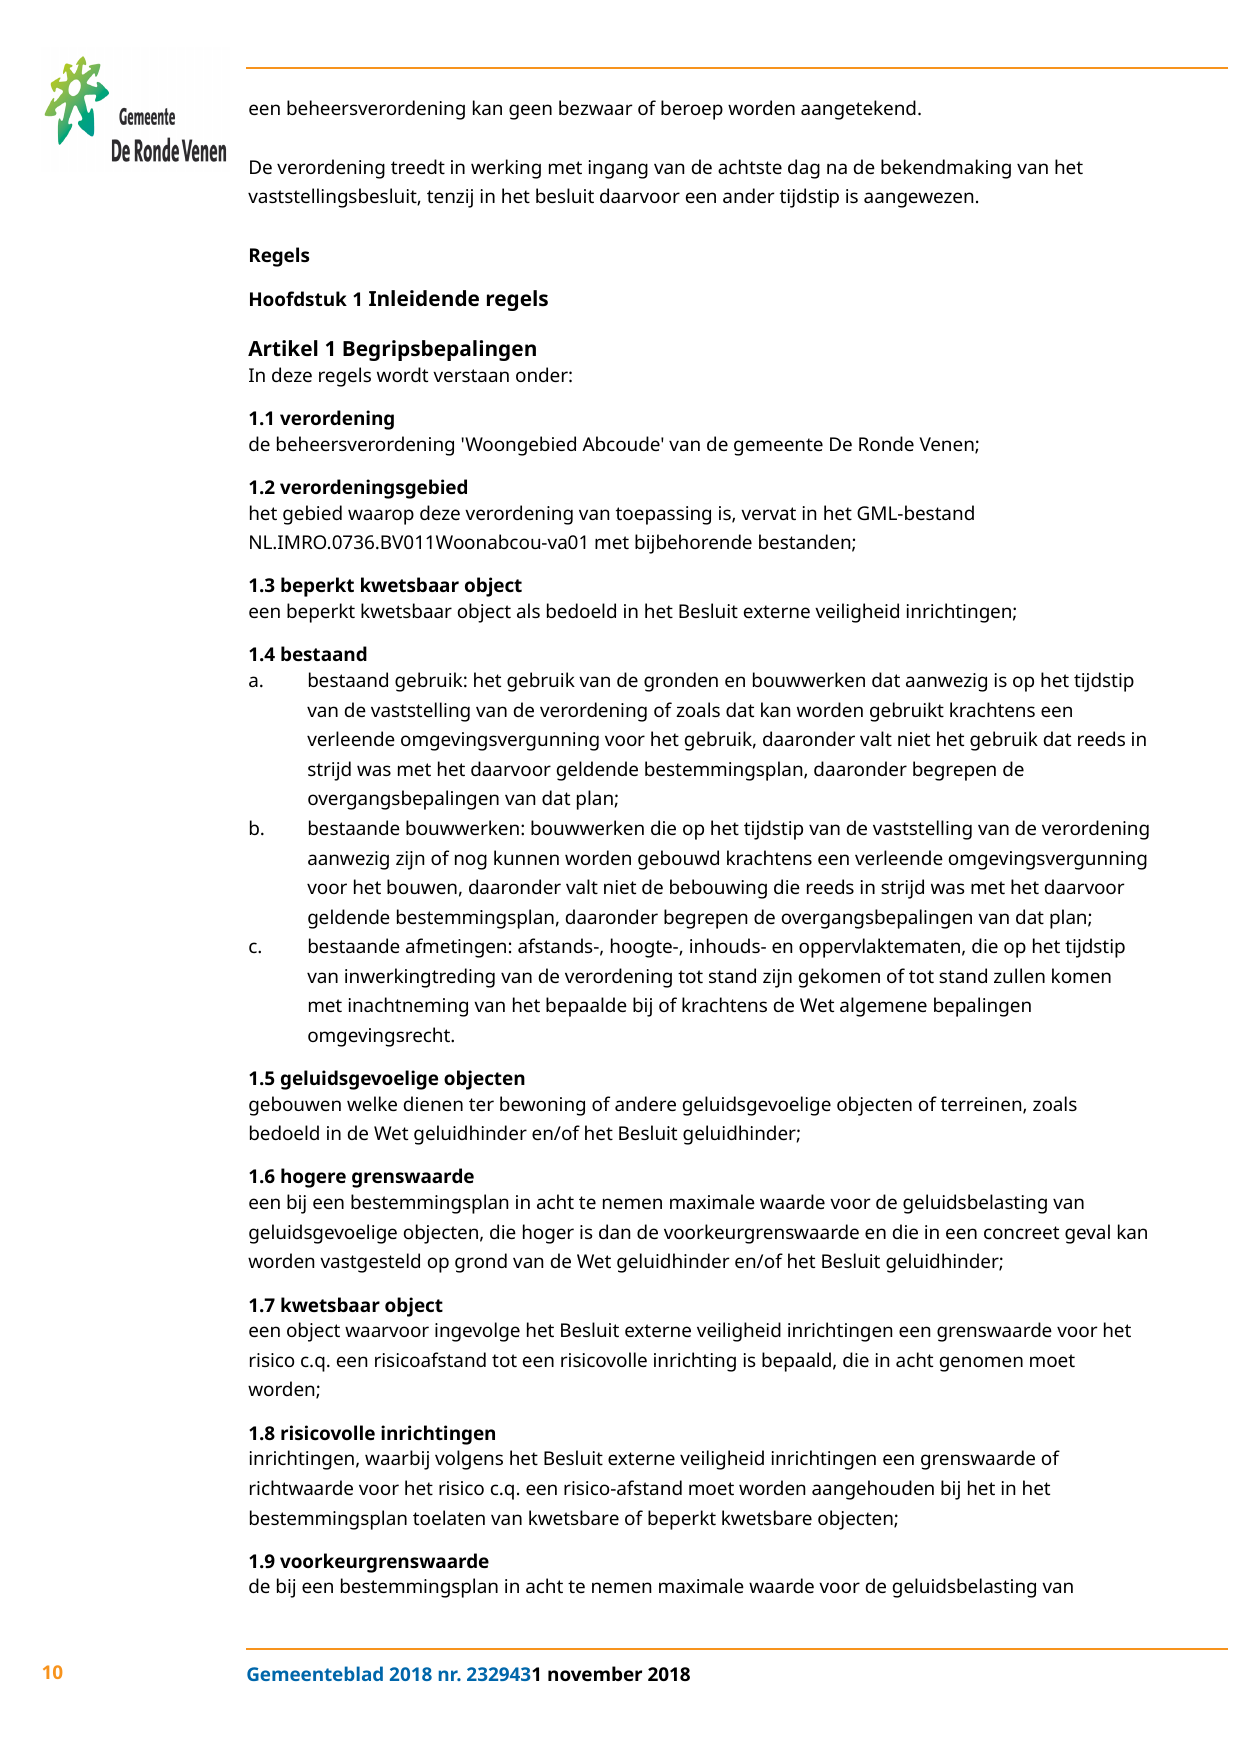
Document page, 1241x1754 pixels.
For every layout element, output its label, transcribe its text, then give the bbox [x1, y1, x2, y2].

text 1.6 hogere grenswaarde [248, 1164, 1152, 1189]
text In deze regels wordt verstaan onder: [248, 362, 1152, 388]
text een bij een bestemmingsplan in acht te nemen maximale waarde voor de geluidsbelasting van geluidsgevoelige objecten, die hoger is dan de voorkeurgrenswaarde en die in een concreet geval kan worden vastgesteld op grond van de Wet geluidhinder en/of het Besluit geluidhinder; [248, 1189, 1152, 1274]
text De verordening treedt in werking met ingang van de achtste dag na de bekendmaking van het vaststellingsbesluit, tenzij in het besluit daarvoor een ander tijdstip is aangewezen. [248, 154, 1152, 209]
text het gebied waarop deze verordening van toepassing is, vervat in het GML-bestand NL.IMRO.0736.BV011Woonabcou-va01 met bijbehorende bestanden; [248, 500, 1152, 555]
list bestaande bouwwerken: bouwwerken die op het tijdstip van de vaststelling van de verordening aanwezig zijn of nog kunnen worden gebouwd krachtens een verleende omgevingsvergunning voor het bouwen, daaronder valt niet de bebouwing die reeds in strijd was met het daarvoor geldende bestemmingsplan, daaronder begrepen de overgangsbepalingen van dat plan; [248, 815, 1152, 929]
text een beheersverordening kan geen bezwaar of beroep worden aangetekend. [248, 95, 1152, 121]
text gebouwen welke dienen ter bewoning of andere geluidsgevoelige objecten of terreinen, zoals bedoeld in de Wet geluidhinder en/of het Besluit geluidhinder; [248, 1091, 1152, 1146]
text een beperkt kwetsbaar object als bedoeld in het Besluit externe veiligheid inrichtingen; [248, 598, 1152, 624]
text 1.8 risicovolle inrichtingen [248, 1420, 1152, 1446]
text een object waarvoor ingevolge het Besluit externe veiligheid inrichtingen een grenswaarde voor het risico c.q. een risicoafstand tot een risicovolle inrichting is bepaald, die in acht genomen moet worden; [248, 1317, 1152, 1402]
list bestaande afmetingen: afstands-, hoogte-, inhouds- en oppervlaktematen, die op het tijdstip van inwerkingtreding van de verordening tot stand zijn gekomen of tot stand zullen komen met inachtneming van het bepaalde bij of krachtens de Wet algemene bepalingen omgevingsrecht. [248, 933, 1152, 1048]
text de bij een bestemmingsplan in acht te nemen maximale waarde voor de geluidsbelasting van [248, 1573, 1152, 1599]
text Hoofdstuk 1 Inleidende regels [248, 284, 1152, 313]
text 1.1 verordening [248, 405, 1152, 431]
list bestaand gebruik: het gebruik van de gronden en bouwwerken dat aanwezig is op het tijdstip van de vaststelling van de verordening of zoals dat kan worden gebruikt krachtens een verleende omgevingsvergunning voor het gebruik, daaronder valt niet het gebruik dat reeds in strijd was met het daarvoor geldende bestemmingsplan, daaronder begrepen de overgangsbepalingen van dat plan; [248, 667, 1152, 811]
text 1.9 voorkeurgrenswaarde [248, 1548, 1152, 1573]
text de beheersverordening 'Woongebied Abcoude' van de gemeente De Ronde Venen; [248, 431, 1152, 457]
text 1.4 bestaand [248, 641, 1152, 667]
text 1.7 kwetsbaar object [248, 1292, 1152, 1317]
text 1.2 verordeningsgebied [248, 474, 1152, 500]
text 1.5 geluidsgevoelige objecten [248, 1065, 1152, 1091]
text Artikel 1 Begripsbepalingen [248, 334, 1152, 362]
text 1.3 beperkt kwetsbaar object [248, 573, 1152, 598]
text Regels [248, 243, 1152, 268]
text inrichtingen, waarbij volgens het Besluit externe veiligheid inrichtingen een grenswaarde of richtwaarde voor het risico c.q. een risico-afstand moet worden aangehouden bij het in het bestemmingsplan toelaten van kwetsbare of beperkt kwetsbare objecten; [248, 1446, 1152, 1530]
picture [41, 47, 231, 172]
